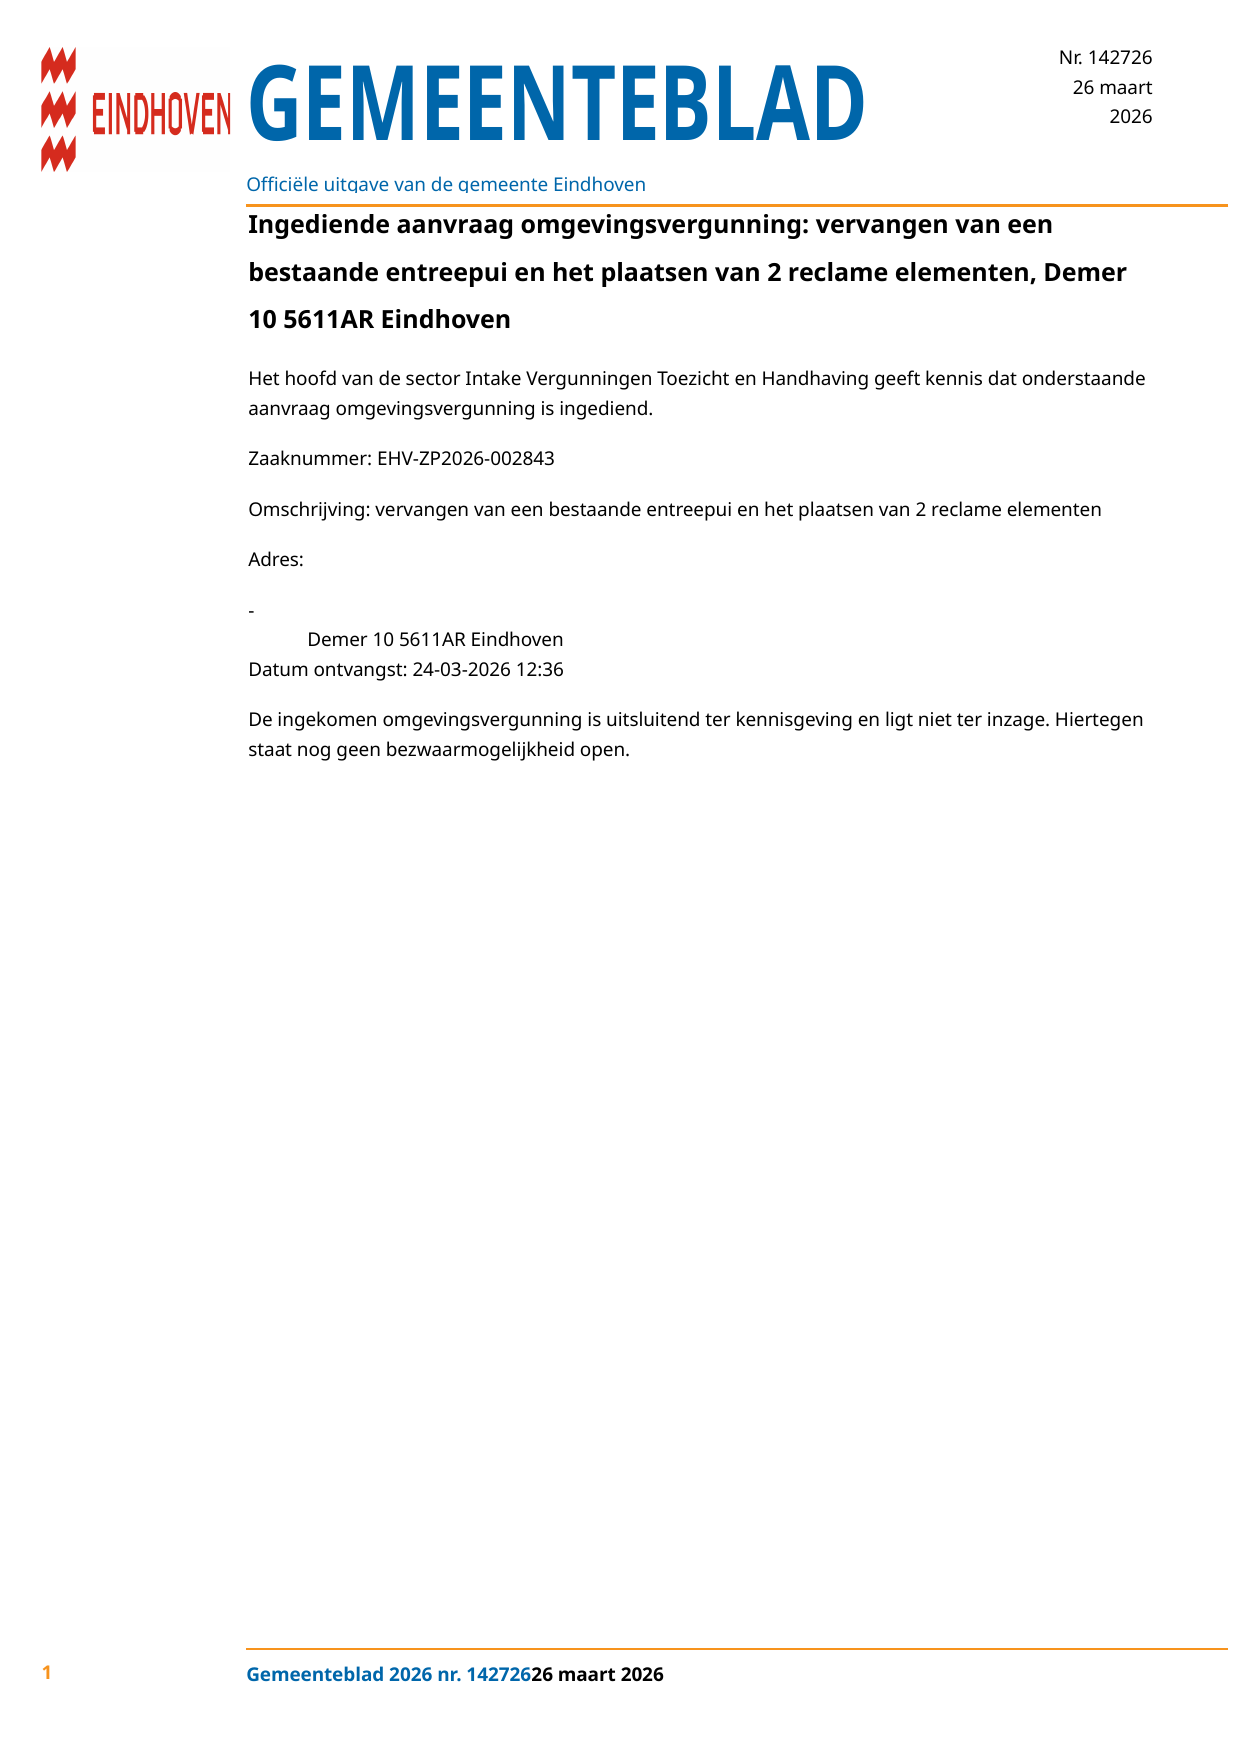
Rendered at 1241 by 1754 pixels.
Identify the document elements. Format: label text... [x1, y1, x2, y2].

picture [41, 47, 231, 172]
text Het hoofd van de sector Intake Vergunningen Toezicht en Handhaving geeft kennis dat onderstaande aanvraag omgevingsvergunning is ingediend. [248, 366, 1152, 421]
text Ingediende aanvraag omgevingsvergunning: vervangen van een bestaande entreepui en het plaatsen van 2 reclame elementen, Demer 10 5611AR Eindhoven [248, 207, 1152, 336]
text De ingekomen omgevingsvergunning is uitsluitend ter kennisgeving en ligt niet ter inzage. Hiertegen staat nog geen bezwaarmogelijkheid open. [248, 706, 1152, 762]
text Adres: [248, 546, 1152, 572]
text Omschrijving: vervangen van een bestaande entreepui en het plaatsen van 2 reclame elementen [248, 496, 1152, 522]
list Demer 10 5611AR Eindhoven [248, 626, 1152, 652]
text Datum ontvangst: 24-03-2026 12:36 [248, 656, 1152, 682]
text Zaaknummer: EHV-ZP2026-002843 [248, 446, 1152, 471]
